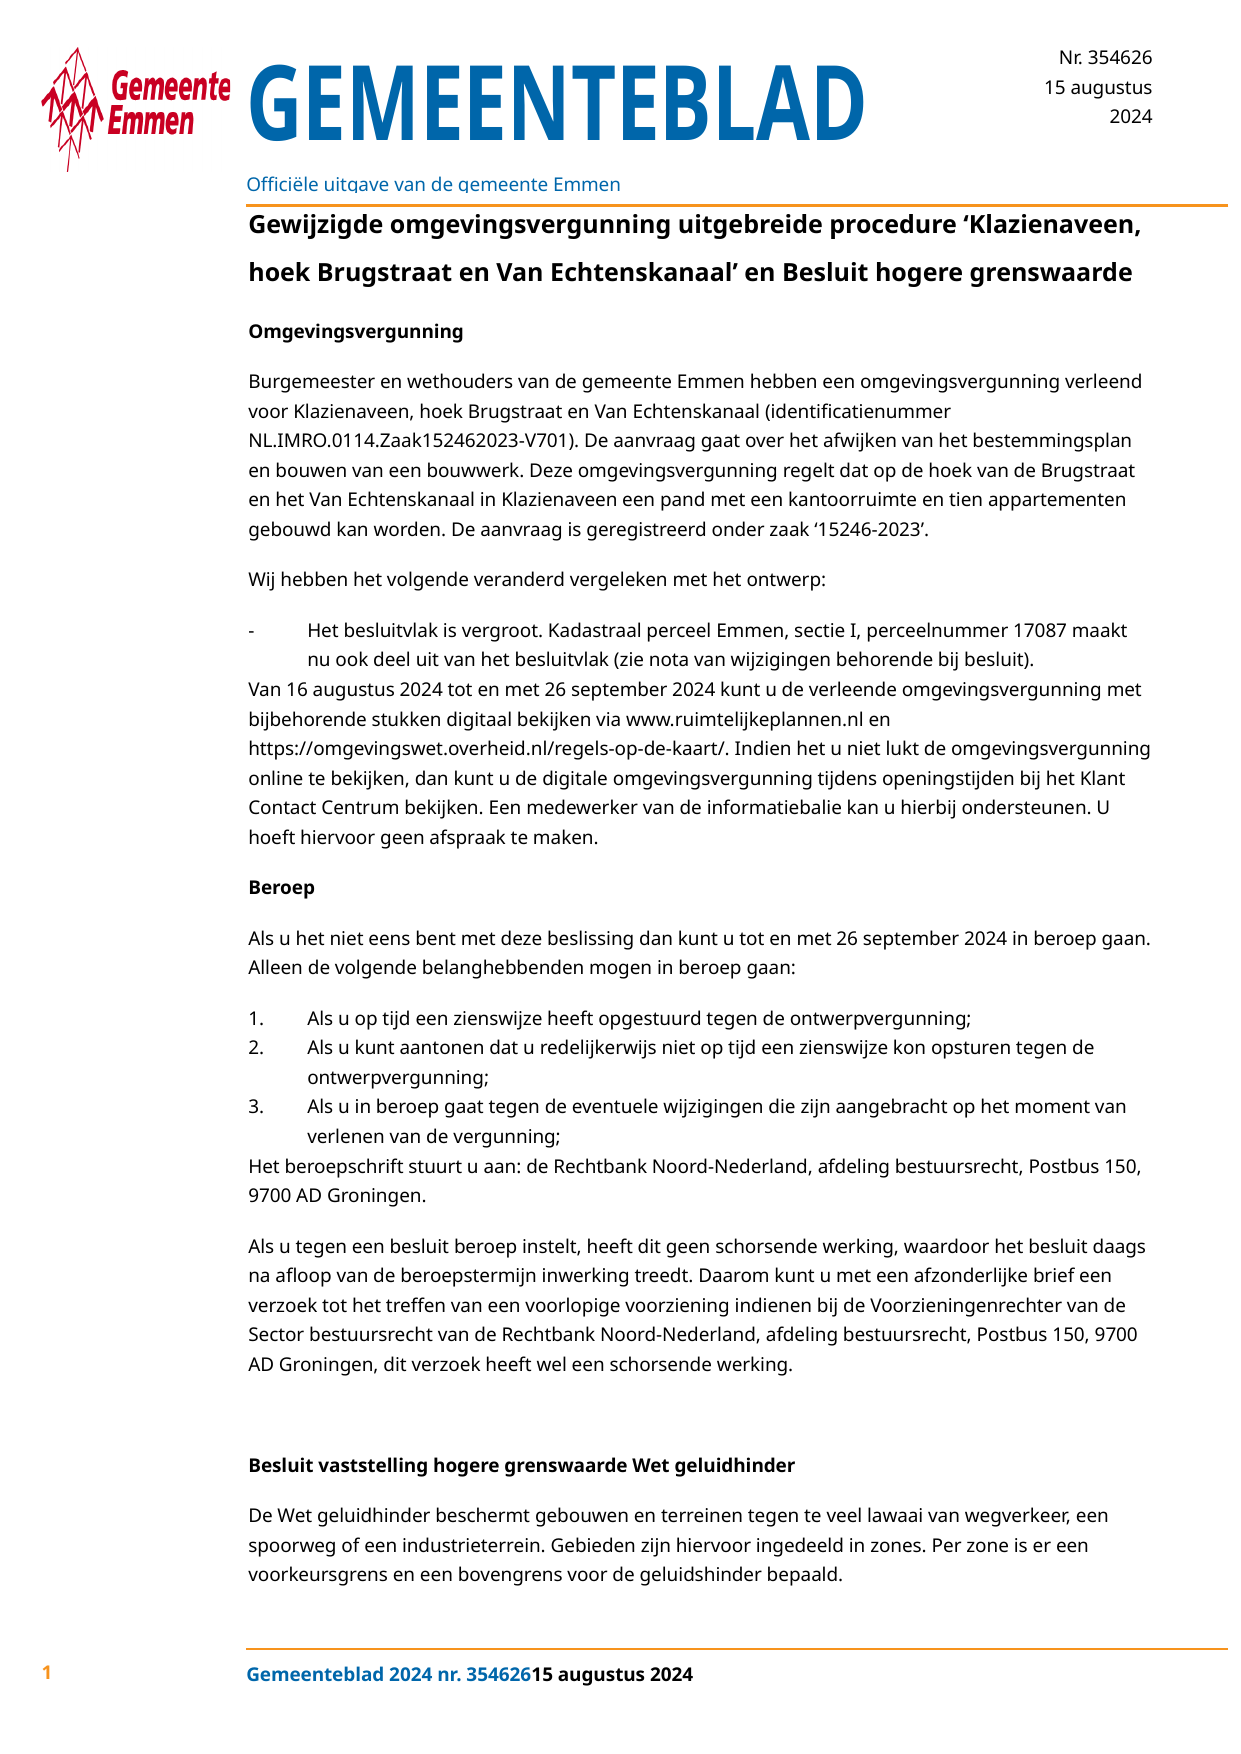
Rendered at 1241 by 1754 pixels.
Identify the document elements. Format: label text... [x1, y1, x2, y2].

picture [41, 47, 231, 172]
list Als u op tijd een zienswijze heeft opgestuurd tegen de ontwerpvergunning; [248, 1005, 1152, 1031]
list Als u in beroep gaat tegen de eventuele wijzigingen die zijn aangebracht op het moment van verlenen van de vergunning; [248, 1094, 1152, 1149]
text Van 16 augustus 2024 tot en met 26 september 2024 kunt u de verleende omgevingsvergunning met bijbehorende stukken digitaal bekijken via www.ruimtelijkeplannen.nl en https://omgevingswet.overheid.nl/regels-op-de-kaart/. Indien het u niet lukt de omgevingsvergunning online te bekijken, dan kunt u de digitale omgevingsvergunning tijdens openingstijden bij het Klant Contact Centrum bekijken. Een medewerker van de informatiebalie kan u hierbij ondersteunen. U hoeft hiervoor geen afspraak te maken. [248, 676, 1152, 850]
list Het besluitvlak is vergroot. Kadastraal perceel Emmen, sectie I, perceelnummer 17087 maakt nu ook deel uit van het besluitvlak (zie nota van wijzigingen behorende bij besluit). [248, 617, 1152, 672]
text Wij hebben het volgende veranderd vergeleken met het ontwerp: [248, 567, 1152, 592]
text Als u tegen een besluit beroep instelt, heeft dit geen schorsende werking, waardoor het besluit daags na afloop van de beroepstermijn inwerking treedt. Daarom kunt u met een afzonderlijke brief een verzoek tot het treffen van een voorlopige voorziening indienen bij de Voorzieningenrechter van de Sector bestuursrecht van de Rechtbank Noord-Nederland, afdeling bestuursrecht, Postbus 150, 9700 AD Groningen, dit verzoek heeft wel een schorsende werking. [248, 1233, 1152, 1377]
text Beroep [248, 874, 1152, 900]
text Burgemeester en wethouders van de gemeente Emmen hebben een omgevingsvergunning verleend voor Klazienaveen, hoek Brugstraat en Van Echtenskanaal (identificatienummer NL.IMRO.0114.Zaak152462023-V701). De aanvraag gaat over het afwijken van het bestemmingsplan en bouwen van een bouwwerk. Deze omgevingsvergunning regelt dat op de hoek van de Brugstraat en het Van Echtenskanaal in Klazienaveen een pand met een kantoorruimte en tien appartementen gebouwd kan worden. De aanvraag is geregistreerd onder zaak ‘15246-2023’. [248, 368, 1152, 542]
list Als u kunt aantonen dat u redelijkerwijs niet op tijd een zienswijze kon opsturen tegen de ontwerpvergunning; [248, 1034, 1152, 1090]
text Omgevingsvergunning [248, 318, 1152, 344]
text Als u het niet eens bent met deze beslissing dan kunt u tot en met 26 september 2024 in beroep gaan. Alleen de volgende belanghebbenden mogen in beroep gaan: [248, 925, 1152, 980]
text De Wet geluidhinder beschermt gebouwen en terreinen tegen te veel lawaai van wegverkeer, een spoorweg of een industrieterrein. Gebieden zijn hiervoor ingedeeld in zones. Per zone is er een voorkeursgrens en een bovengrens voor de geluidshinder bepaald. [248, 1502, 1152, 1587]
text Gewijzigde omgevingsvergunning uitgebreide procedure ‘Klazienaveen, hoek Brugstraat en Van Echtenskanaal’ en Besluit hogere grenswaarde [248, 207, 1152, 288]
text Besluit vaststelling hogere grenswaarde Wet geluidhinder [248, 1452, 1152, 1478]
text Het beroepschrift stuurt u aan: de Rechtbank Noord-Nederland, afdeling bestuursrecht, Postbus 150, 9700 AD Groningen. [248, 1153, 1152, 1208]
